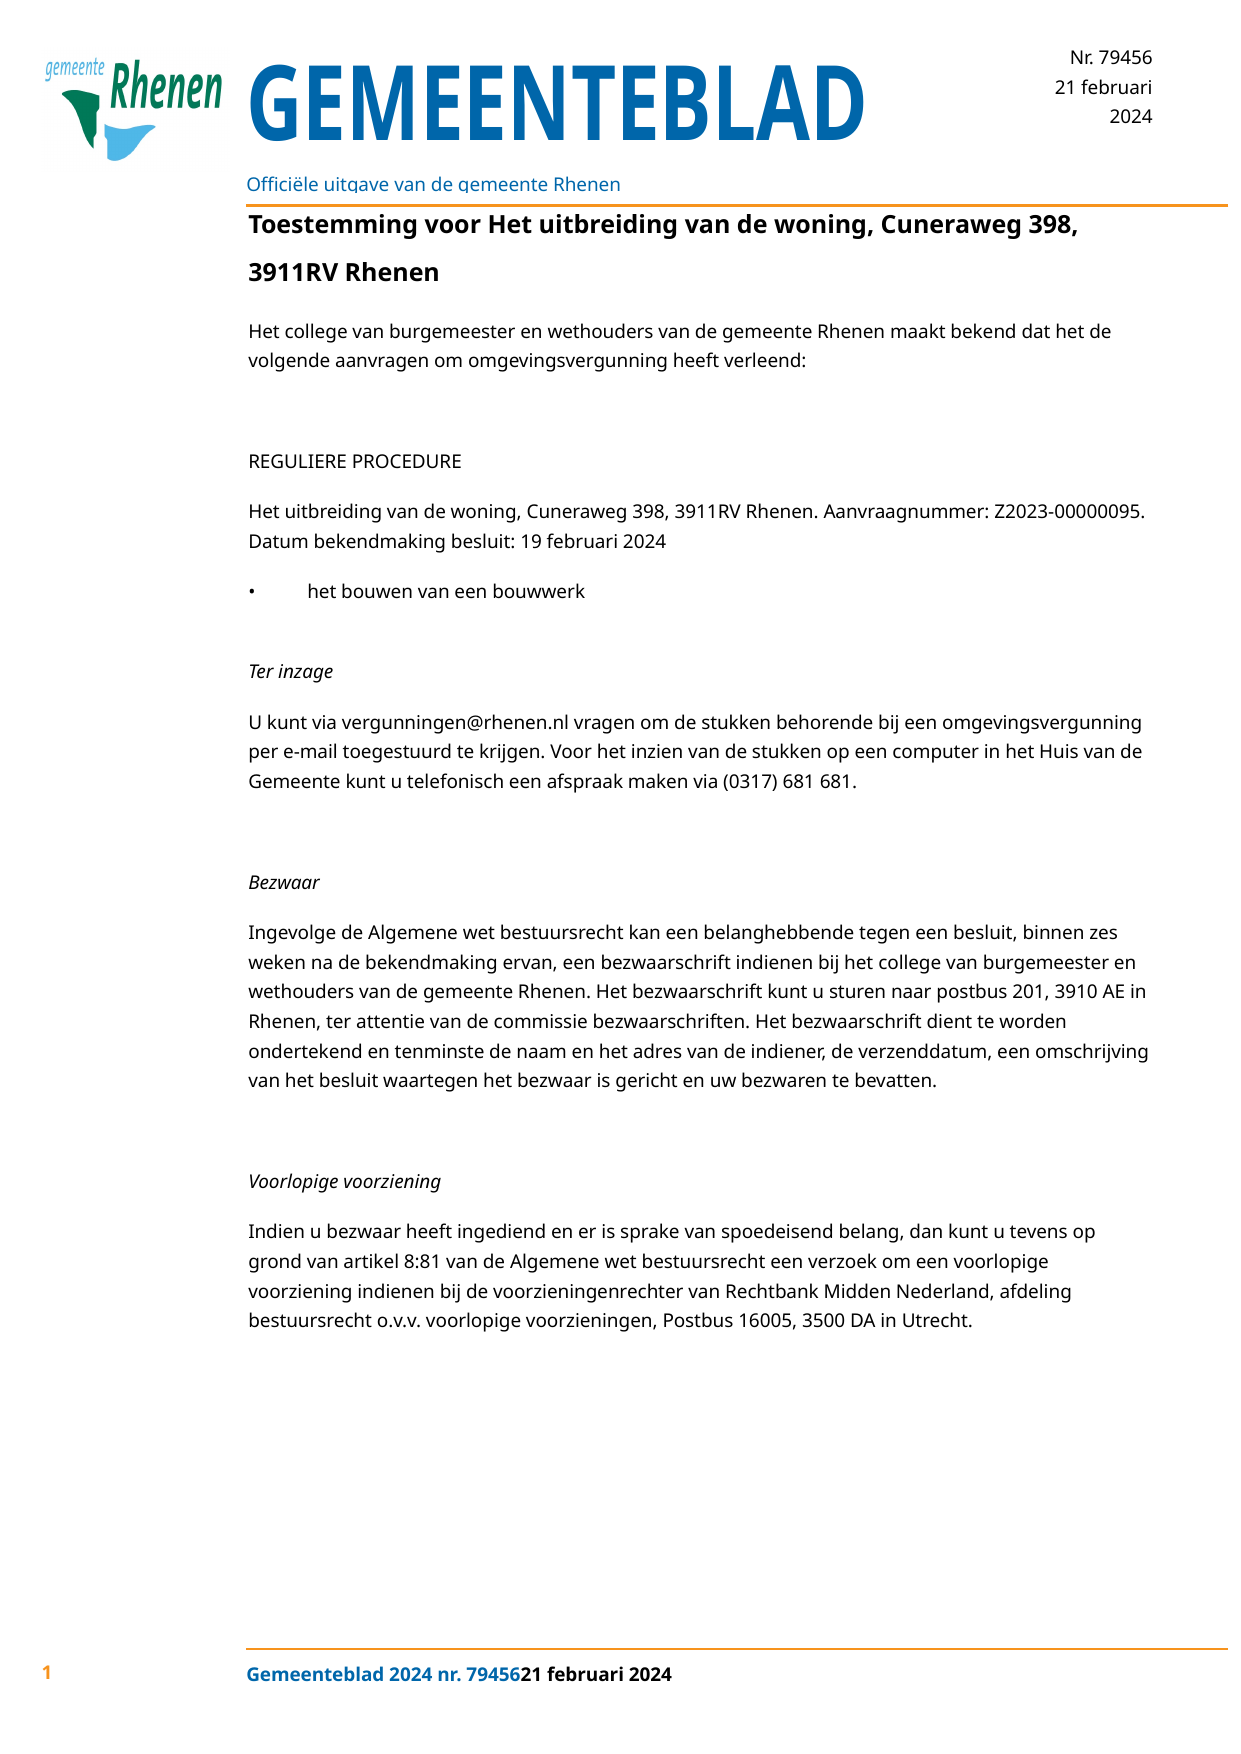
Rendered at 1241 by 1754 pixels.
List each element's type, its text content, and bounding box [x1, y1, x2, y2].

text Ter inzage [248, 659, 1152, 684]
text Het uitbreiding van de woning, Cuneraweg 398, 3911RV Rhenen. Aanvraagnummer: Z2023-00000095. Datum bekendmaking besluit: 19 februari 2024 [248, 499, 1152, 554]
text Toestemming voor Het uitbreiding van de woning, Cuneraweg 398, 3911RV Rhenen [248, 207, 1152, 288]
text Voorlopige voorziening [248, 1168, 1152, 1194]
text Indien u bezwaar heeft ingediend en er is sprake van spoedeisend belang, dan kunt u tevens op grond van artikel 8:81 van de Algemene wet bestuursrecht een verzoek om een voorlopige voorziening indienen bij de voorzieningenrechter van Rechtbank Midden Nederland, afdeling bestuursrecht o.v.v. voorlopige voorzieningen, Postbus 16005, 3500 DA in Utrecht. [248, 1219, 1152, 1333]
text Bezwaar [248, 869, 1152, 895]
text Het college van burgemeester en wethouders van de gemeente Rhenen maakt bekend dat het de volgende aanvragen om omgevingsvergunning heeft verleend: [248, 318, 1152, 373]
picture [41, 47, 231, 172]
text REGULIERE PROCEDURE [248, 448, 1152, 474]
text Ingevolge de Algemene wet bestuursrecht kan een belanghebbende tegen een besluit, binnen zes weken na de bekendmaking ervan, een bezwaarschrift indienen bij het college van burgemeester en wethouders van de gemeente Rhenen. Het bezwaarschrift kunt u sturen naar postbus 201, 3910 AE in Rhenen, ter attentie van de commissie bezwaarschriften. Het bezwaarschrift dient te worden ondertekend en tenminste de naam en het adres van de indiener, de verzenddatum, een omschrijving van het besluit waartegen het bezwaar is gericht en uw bezwaren te bevatten. [248, 919, 1152, 1093]
text U kunt via vergunningen@rhenen.nl vragen om de stukken behorende bij een omgevingsvergunning per e-mail toegestuurd te krijgen. Voor het inzien van de stukken op een computer in het Huis van de Gemeente kunt u telefonisch een afspraak maken via (0317) 681 681. [248, 709, 1152, 794]
list het bouwen van een bouwwerk [248, 579, 1152, 604]
